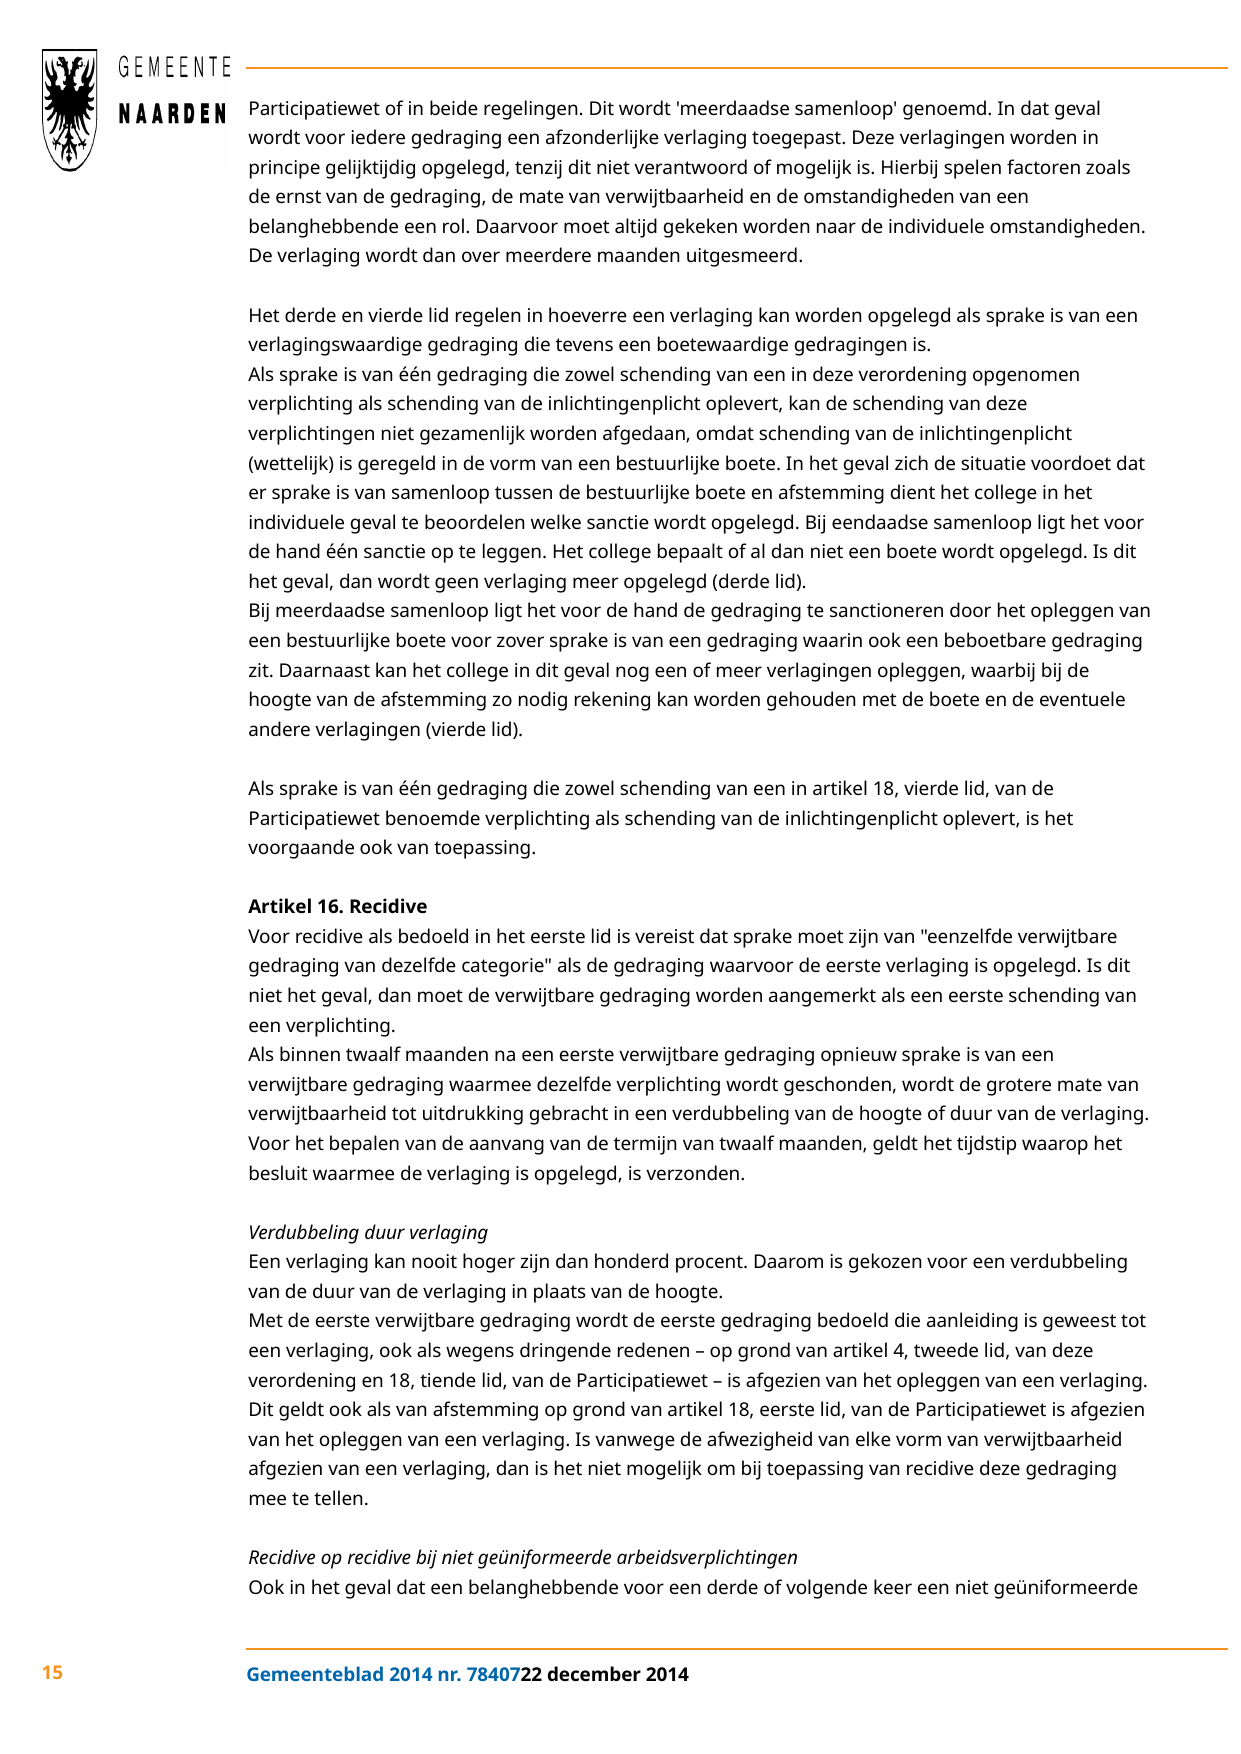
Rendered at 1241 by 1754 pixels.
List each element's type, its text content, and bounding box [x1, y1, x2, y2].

text Participatiewet of in beide regelingen. Dit wordt 'meerdaadse samenloop' genoemd. In dat geval wordt voor iedere gedraging een afzonderlijke verlaging toegepast. Deze verlagingen worden in principe gelijktijdig opgelegd, tenzij dit niet verantwoord of mogelijk is. Hierbij spelen factoren zoals de ernst van de gedraging, de mate van verwijtbaarheid en de omstandigheden van een belanghebbende een rol. Daarvoor moet altijd gekeken worden naar de individuele omstandigheden. De verlaging wordt dan over meerdere maanden uitgesmeerd. [248, 95, 1152, 268]
text Voor recidive als bedoeld in het eerste lid is vereist dat sprake moet zijn van "eenzelfde verwijtbare gedraging van dezelfde categorie" als de gedraging waarvoor de eerste verlaging is opgelegd. Is dit niet het geval, dan moet de verwijtbare gedraging worden aangemerkt als een eerste schending van een verplichting. [248, 923, 1152, 1038]
text Voor het bepalen van de aanvang van de termijn van twaalf maanden, geldt het tijdstip waarop het besluit waarmee de verlaging is opgelegd, is verzonden. [248, 1130, 1152, 1186]
text Als sprake is van één gedraging die zowel schending van een in artikel 18, vierde lid, van de Participatiewet benoemde verplichting als schending van de inlichtingenplicht oplevert, is het voorgaande ook van toepassing. [248, 775, 1152, 860]
text Artikel 16. Recidive [248, 893, 1152, 919]
text Verdubbeling duur verlaging [248, 1219, 1152, 1245]
text Met de eerste verwijtbare gedraging wordt de eerste gedraging bedoeld die aanleiding is geweest tot een verlaging, ook als wegens dringende redenen – op grond van artikel 4, tweede lid, van deze verordening en 18, tiende lid, van de Participatiewet – is afgezien van het opleggen van een verlaging. Dit geldt ook als van afstemming op grond van artikel 18, eerste lid, van de Participatiewet is afgezien van het opleggen van een verlaging. Is vanwege de afwezigheid van elke vorm van verwijtbaarheid afgezien van een verlaging, dan is het niet mogelijk om bij toepassing van recidive deze gedraging mee te tellen. [248, 1308, 1152, 1511]
text Bij meerdaadse samenloop ligt het voor de hand de gedraging te sanctioneren door het opleggen van een bestuurlijke boete voor zover sprake is van een gedraging waarin ook een beboetbare gedraging zit. Daarnaast kan het college in dit geval nog een of meer verlagingen opleggen, waarbij bij de hoogte van de afstemming zo nodig rekening kan worden gehouden met de boete en de eventuele andere verlagingen (vierde lid). [248, 598, 1152, 742]
text Ook in het geval dat een belanghebbende voor een derde of volgende keer een niet geüniformeerde [248, 1574, 1152, 1600]
text Recidive op recidive bij niet geüniformeerde arbeidsverplichtingen [248, 1544, 1152, 1570]
text Een verlaging kan nooit hoger zijn dan honderd procent. Daarom is gekozen voor een verdubbeling van de duur van de verlaging in plaats van de hoogte. [248, 1248, 1152, 1304]
text Het derde en vierde lid regelen in hoeverre een verlaging kan worden opgelegd als sprake is van een verlagingswaardige gedraging die tevens een boetewaardige gedragingen is. [248, 302, 1152, 357]
text Als binnen twaalf maanden na een eerste verwijtbare gedraging opnieuw sprake is van een verwijtbare gedraging waarmee dezelfde verplichting wordt geschonden, wordt de grotere mate van verwijtbaarheid tot uitdrukking gebracht in een verdubbeling van de hoogte of duur van de verlaging. [248, 1041, 1152, 1126]
text Als sprake is van één gedraging die zowel schending van een in deze verordening opgenomen verplichting als schending van de inlichtingenplicht oplevert, kan de schending van deze verplichtingen niet gezamenlijk worden afgedaan, omdat schending van de inlichtingenplicht (wettelijk) is geregeld in de vorm van een bestuurlijke boete. In het geval zich de situatie voordoet dat er sprake is van samenloop tussen de bestuurlijke boete en afstemming dient het college in het individuele geval te beoordelen welke sanctie wordt opgelegd. Bij eendaadse samenloop ligt het voor de hand één sanctie op te leggen. Het college bepaalt of al dan niet een boete wordt opgelegd. Is dit het geval, dan wordt geen verlaging meer opgelegd (derde lid). [248, 361, 1152, 594]
picture [41, 47, 231, 172]
